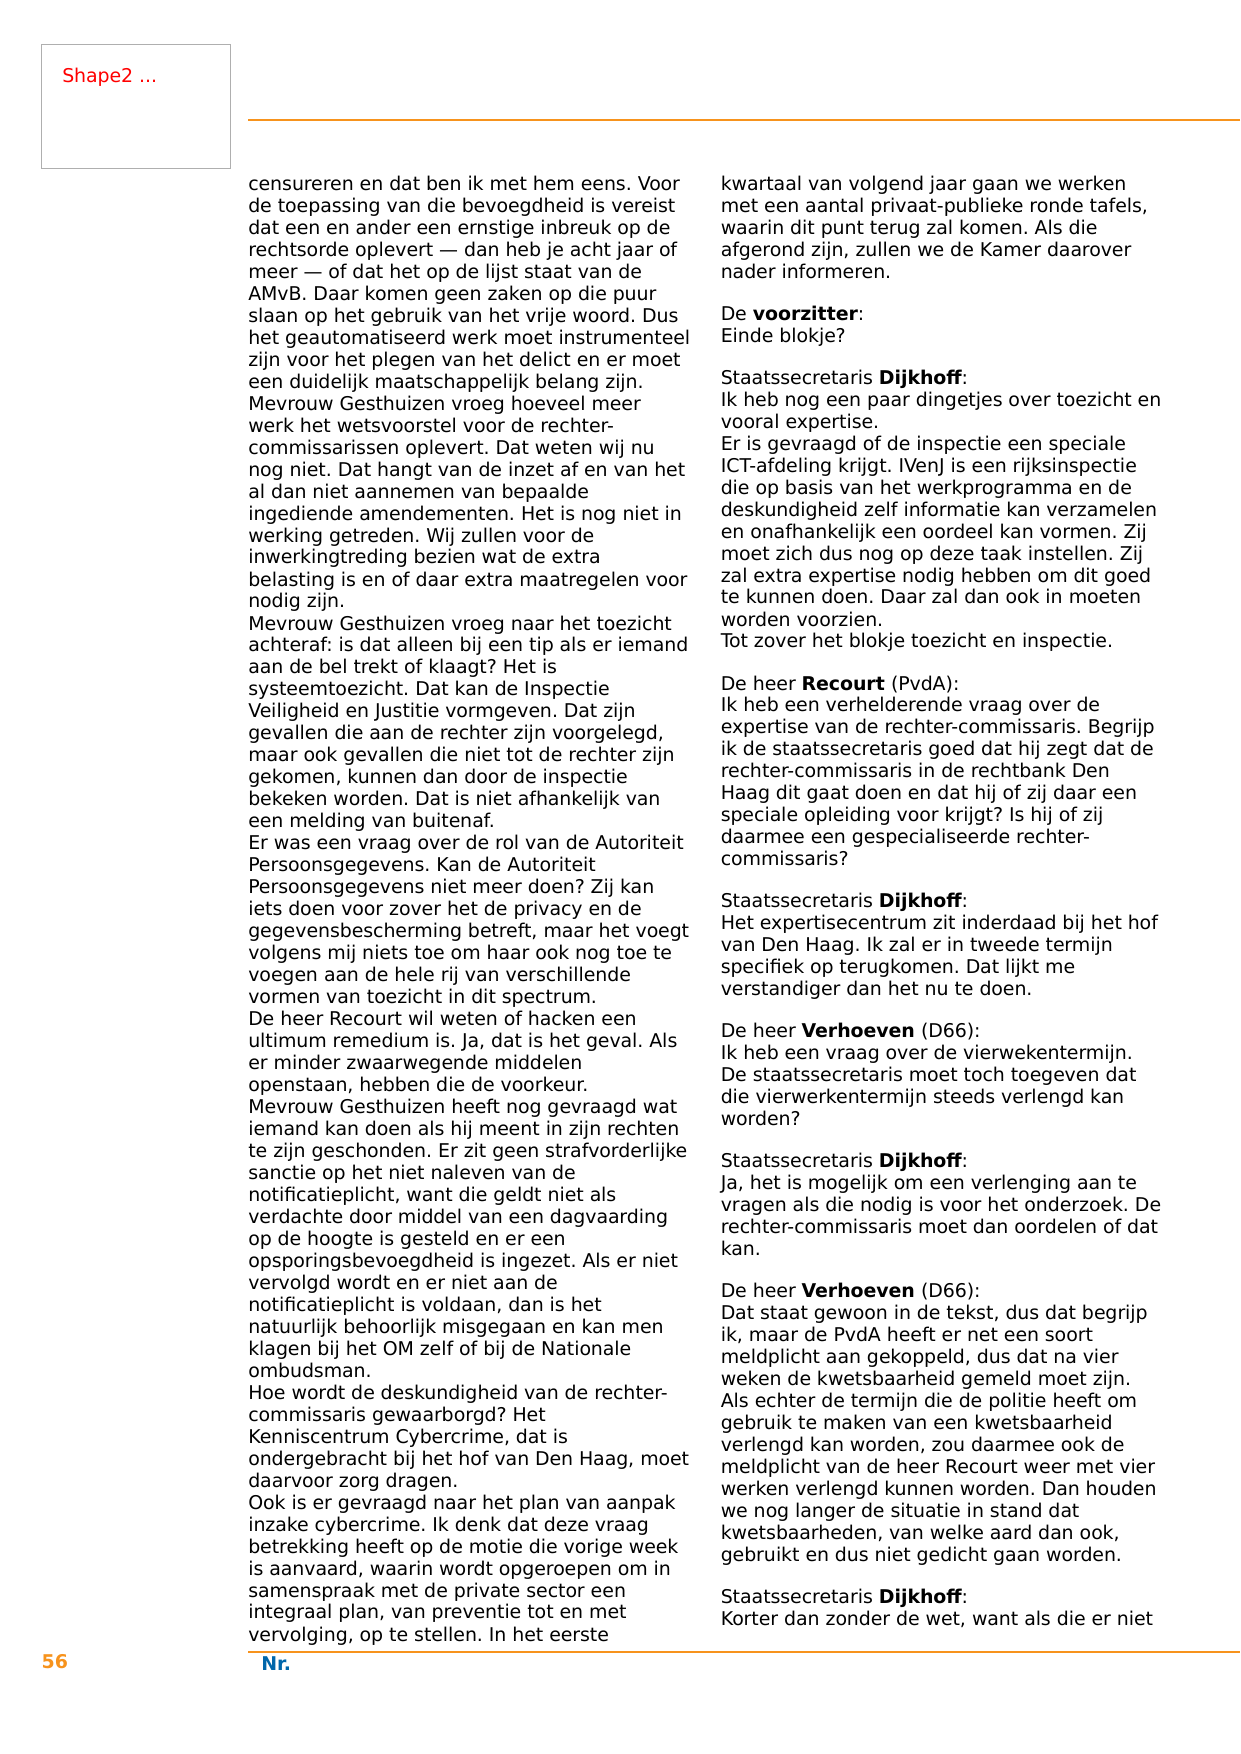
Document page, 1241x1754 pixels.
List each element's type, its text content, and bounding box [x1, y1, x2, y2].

text Ja, het is mogelijk om een verlenging aan te vragen als die nodig is voor het onderzoek. De rechter-commissaris moet dan oordelen of dat kan. [721, 1172, 1163, 1260]
text Ik heb een vraag over de vierwekentermijn. De staatssecretaris moet toch toegeven dat die vierwerkentermijn steeds verlengd kan worden? [721, 1042, 1163, 1130]
text Hoe wordt de deskundigheid van de rechter-commissaris gewaarborgd? Het Kenniscentrum Cybercrime, dat is ondergebracht bij het hof van Den Haag, moet daarvoor zorg dragen. [248, 1382, 691, 1492]
text kwartaal van volgend jaar gaan we werken met een aantal privaat-publieke ronde tafels, waarin dit punt terug zal komen. Als die afgerond zijn, zullen we de Kamer daarover nader informeren. [721, 173, 1163, 283]
text De heer Verhoeven (D66): [721, 1280, 1163, 1302]
text Staatssecretaris Dijkhoff: [721, 890, 1163, 912]
text Mevrouw Gesthuizen heeft nog gevraagd wat iemand kan doen als hij meent in zijn rechten te zijn geschonden. Er zit geen strafvorderlijke sanctie op het niet naleven van de notificatieplicht, want die geldt niet als verdachte door middel van een dagvaarding op de hoogte is gesteld en er een opsporingsbevoegdheid is ingezet. Als er niet vervolgd wordt en er niet aan de notificatieplicht is voldaan, dan is het natuurlijk behoorlijk misgegaan en kan men klagen bij het OM zelf of bij de Nationale ombudsman. [248, 1096, 691, 1382]
text Staatssecretaris Dijkhoff: [721, 1586, 1163, 1608]
text Het expertisecentrum zit inderdaad bij het hof van Den Haag. Ik zal er in tweede termijn specifiek op terugkomen. Dat lijkt me verstandiger dan het nu te doen. [721, 912, 1163, 1000]
text Mevrouw Gesthuizen vroeg naar het toezicht achteraf: is dat alleen bij een tip als er iemand aan de bel trekt of klaagt? Het is systeemtoezicht. Dat kan de Inspectie Veiligheid en Justitie vormgeven. Dat zijn gevallen die aan de rechter zijn voorgelegd, maar ook gevallen die niet tot de rechter zijn gekomen, kunnen dan door de inspectie bekeken worden. Dat is niet afhankelijk van een melding van buitenaf. [248, 612, 691, 832]
text Korter dan zonder de wet, want als die er niet [721, 1608, 1163, 1629]
text De heer Recourt (PvdA): [721, 672, 1163, 694]
text Einde blokje? [721, 325, 1163, 347]
text Staatssecretaris Dijkhoff: [721, 367, 1163, 389]
text Staatssecretaris Dijkhoff: [721, 1150, 1163, 1172]
text Er was een vraag over de rol van de Autoriteit Persoonsgegevens. Kan de Autoriteit Persoonsgegevens niet meer doen? Zij kan iets doen voor zover het de privacy en de gegevensbescherming betreft, maar het voegt volgens mij niets toe om haar ook nog toe te voegen aan de hele rij van verschillende vormen van toezicht in dit spectrum. [248, 832, 691, 1008]
text De voorzitter: [721, 303, 1163, 325]
text Ik heb nog een paar dingetjes over toezicht en vooral expertise. [721, 389, 1163, 433]
text De heer Recourt wil weten of hacken een ultimum remedium is. Ja, dat is het geval. Als er minder zwaarwegende middelen openstaan, hebben die de voorkeur. [248, 1008, 691, 1096]
text Dat staat gewoon in de tekst, dus dat begrijp ik, maar de PvdA heeft er net een soort meldplicht aan gekoppeld, dus dat na vier weken de kwetsbaarheid gemeld moet zijn. Als echter de termijn die de politie heeft om gebruik te maken van een kwetsbaarheid verlengd kan worden, zou daarmee ook de meldplicht van de heer Recourt weer met vier werken verlengd kunnen worden. Dan houden we nog langer de situatie in stand dat kwetsbaarheden, van welke aard dan ook, gebruikt en dus niet gedicht gaan worden. [721, 1302, 1163, 1566]
text Ook is er gevraagd naar het plan van aanpak inzake cybercrime. Ik denk dat deze vraag betrekking heeft op de motie die vorige week is aanvaard, waarin wordt opgeroepen om in samenspraak met de private sector een integraal plan, van preventie tot en met vervolging, op te stellen. In het eerste [248, 1492, 691, 1645]
text Ik heb een verhelderende vraag over de expertise van de rechter-commissaris. Begrijp ik de staatssecretaris goed dat hij zegt dat de rechter-commissaris in de rechtbank Den Haag dit gaat doen en dat hij of zij daar een speciale opleiding voor krijgt? Is hij of zij daarmee een gespecialiseerde rechter-commissaris? [721, 694, 1163, 870]
text censureren en dat ben ik met hem eens. Voor de toepassing van die bevoegdheid is vereist dat een en ander een ernstige inbreuk op de rechtsorde oplevert — dan heb je acht jaar of meer — of dat het op de lijst staat van de AMvB. Daar komen geen zaken op die puur slaan op het gebruik van het vrije woord. Dus het geautomatiseerd werk moet instrumenteel zijn voor het plegen van het delict en er moet een duidelijk maatschappelijk belang zijn. [248, 173, 691, 393]
text De heer Verhoeven (D66): [721, 1020, 1163, 1042]
text Tot zover het blokje toezicht en inspectie. [721, 630, 1163, 652]
text Er is gevraagd of de inspectie een speciale ICT-afdeling krijgt. IVenJ is een rijksinspectie die op basis van het werkprogramma en de deskundigheid zelf informatie kan verzamelen en onafhankelijk een oordeel kan vormen. Zij moet zich dus nog op deze taak instellen. Zij zal extra expertise nodig hebben om dit goed te kunnen doen. Daar zal dan ook in moeten worden voorzien. [721, 433, 1163, 630]
text Mevrouw Gesthuizen vroeg hoeveel meer werk het wetsvoorstel voor de rechter-commissarissen oplevert. Dat weten wij nu nog niet. Dat hangt van de inzet af en van het al dan niet aannemen van bepaalde ingediende amendementen. Het is nog niet in werking getreden. Wij zullen voor de inwerkingtreding bezien wat de extra belasting is en of daar extra maatregelen voor nodig zijn. [248, 393, 691, 612]
